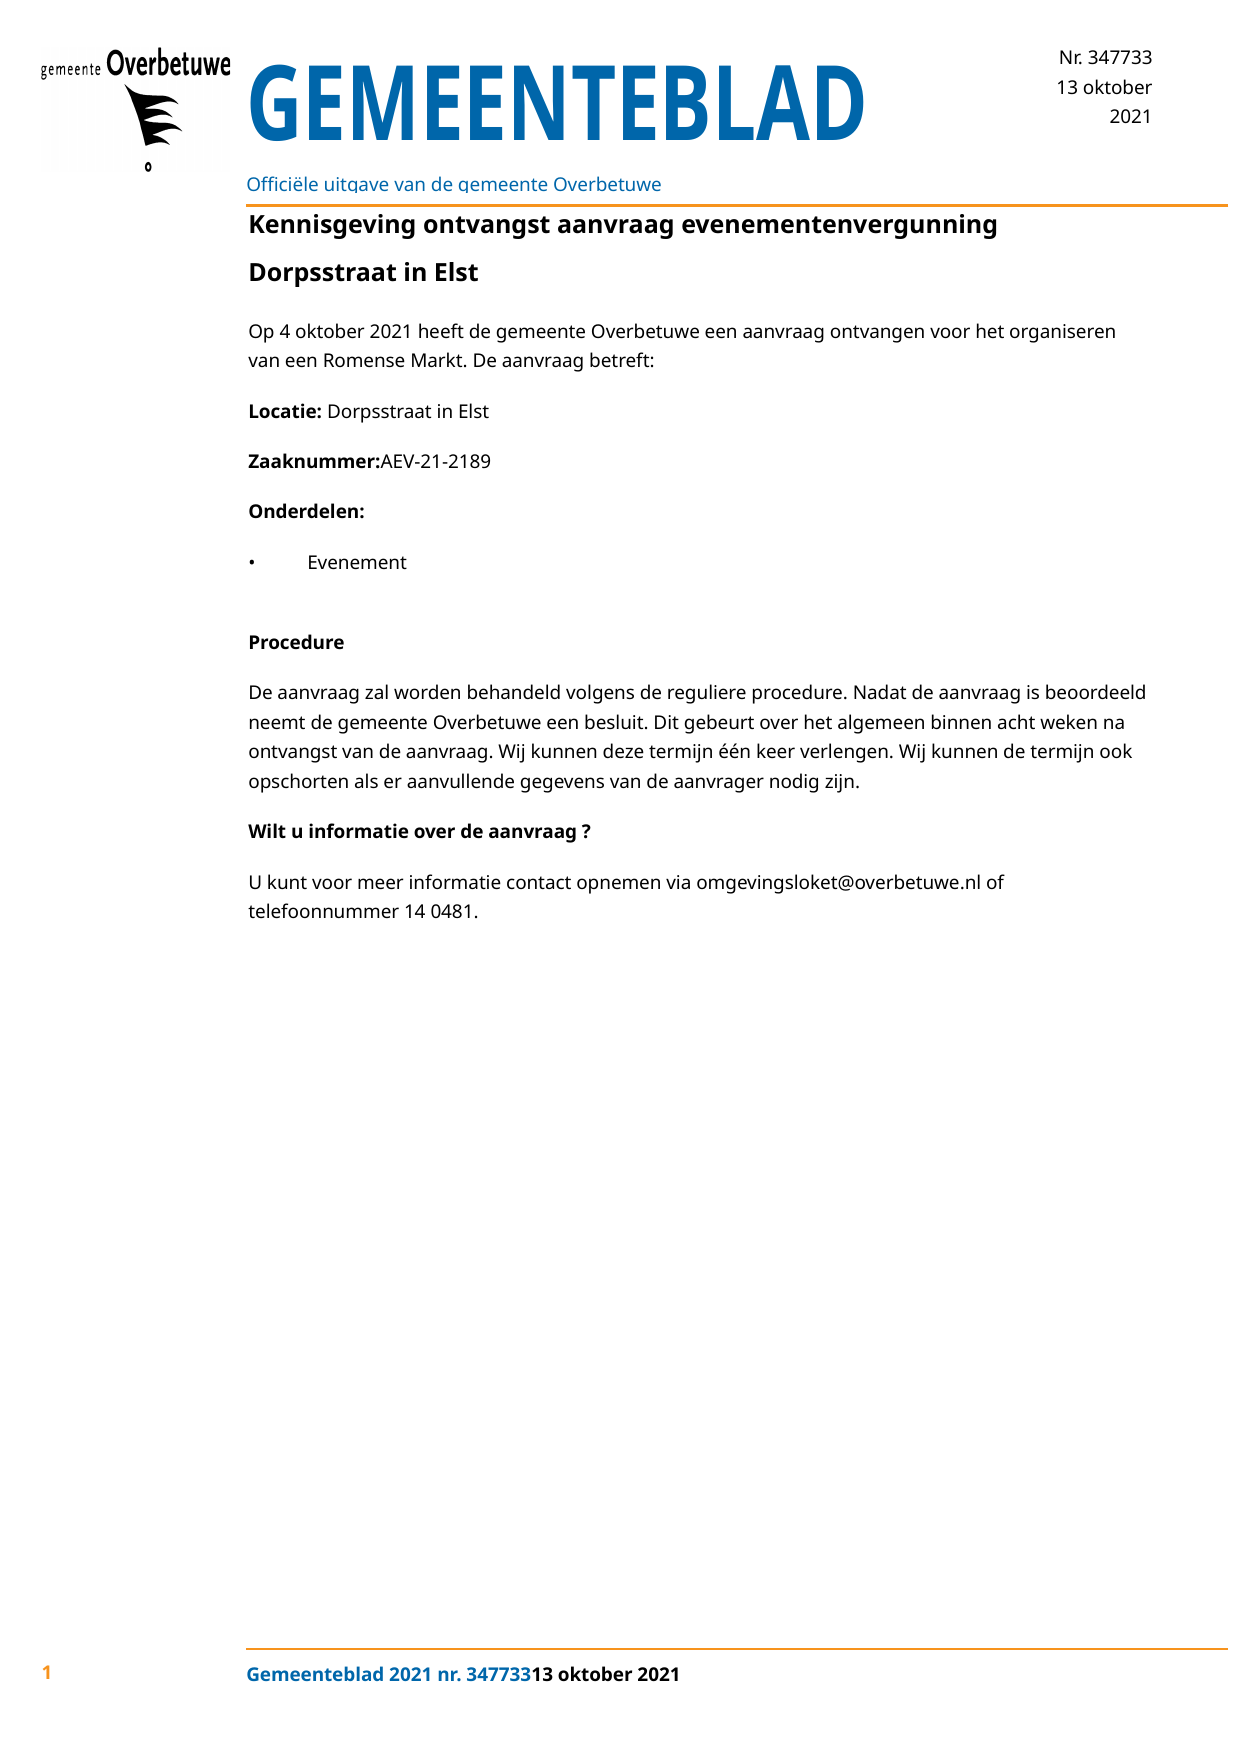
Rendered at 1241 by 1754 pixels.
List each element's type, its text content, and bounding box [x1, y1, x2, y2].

text Wilt u informatie over de aanvraag ? [248, 819, 1152, 844]
text De aanvraag zal worden behandeld volgens de reguliere procedure. Nadat de aanvraag is beoordeeld neemt de gemeente Overbetuwe een besluit. Dit gebeurt over het algemeen binnen acht weken na ontvangst van de aanvraag. Wij kunnen deze termijn één keer verlengen. Wij kunnen de termijn ook opschorten als er aanvullende gegevens van de aanvrager nodig zijn. [248, 679, 1152, 794]
text U kunt voor meer informatie contact opnemen via omgevingsloket@overbetuwe.nl of telefoonnummer 14 0481. [248, 869, 1152, 924]
list Evenement [248, 549, 1152, 575]
text Zaaknummer:AEV-21-2189 [248, 448, 1152, 474]
text Op 4 oktober 2021 heeft de gemeente Overbetuwe een aanvraag ontvangen voor het organiseren van een Romense Markt. De aanvraag betreft: [248, 318, 1152, 373]
picture [41, 47, 231, 172]
text Kennisgeving ontvangst aanvraag evenementenvergunning Dorpsstraat in Elst [248, 207, 1152, 288]
text Procedure [248, 629, 1152, 655]
text Locatie: Dorpsstraat in Elst [248, 398, 1152, 424]
text Onderdelen: [248, 499, 1152, 524]
